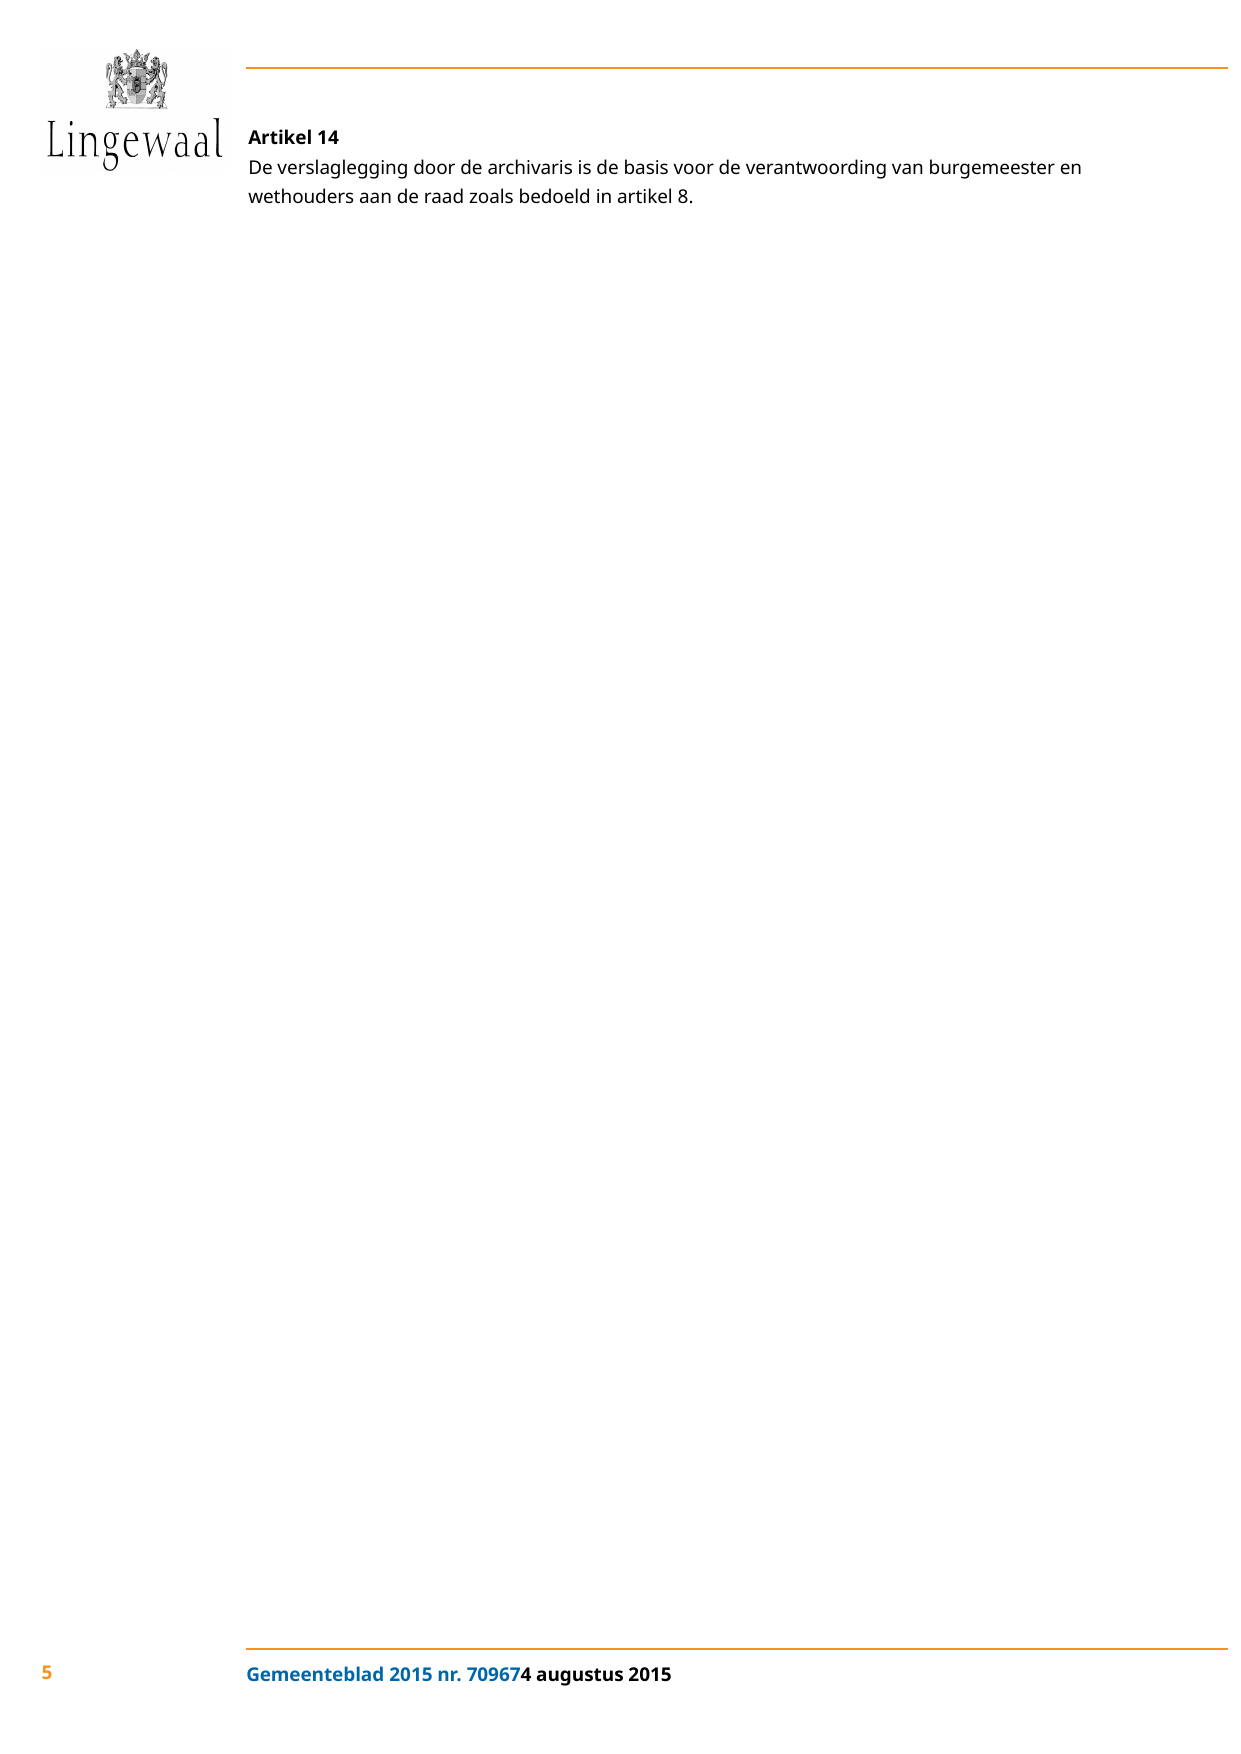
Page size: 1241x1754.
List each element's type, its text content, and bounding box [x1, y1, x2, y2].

text De verslaglegging door de archivaris is de basis voor de verantwoording van burgemeester en wethouders aan de raad zoals bedoeld in artikel 8. [248, 154, 1152, 209]
picture [41, 47, 231, 172]
text Artikel 14 [248, 124, 1152, 150]
